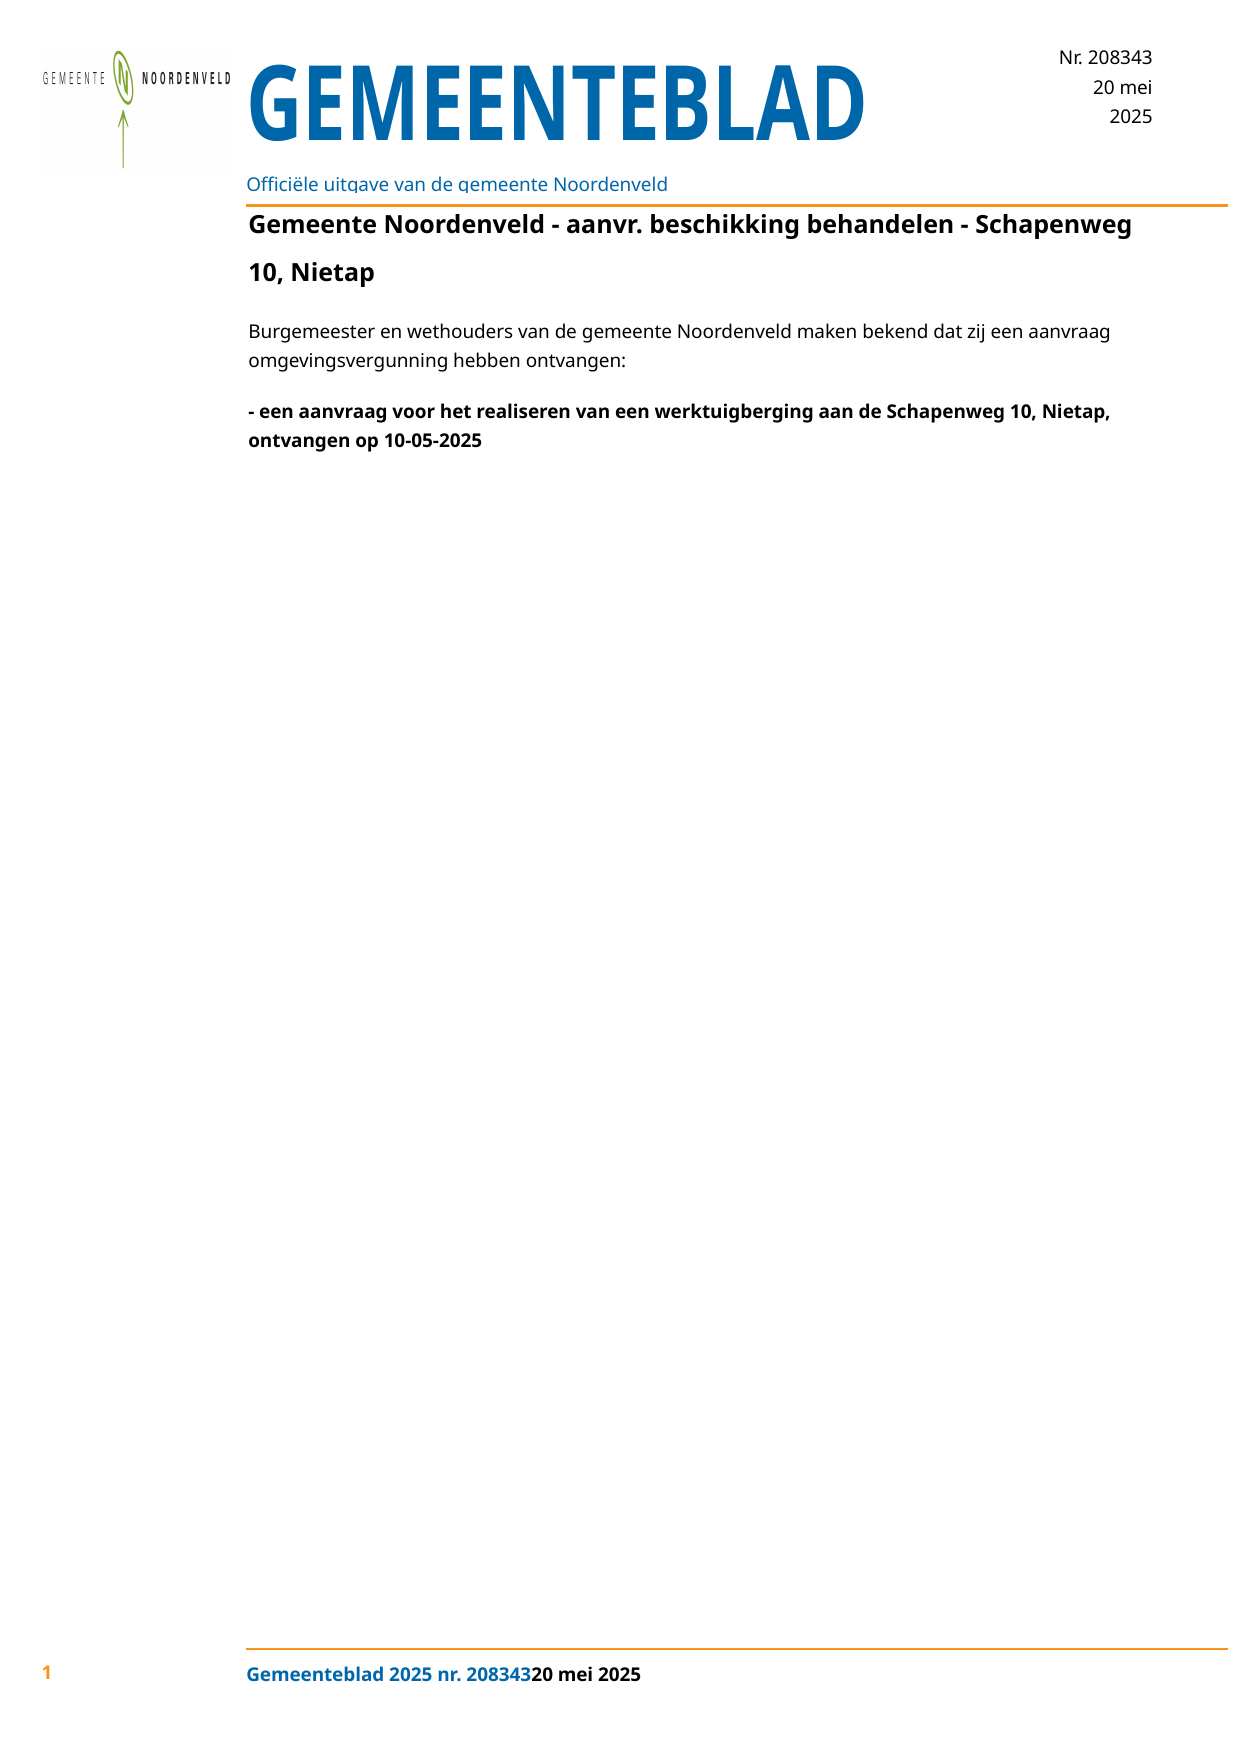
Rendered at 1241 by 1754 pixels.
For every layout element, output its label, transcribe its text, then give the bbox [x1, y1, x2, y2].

text Burgemeester en wethouders van de gemeente Noordenveld maken bekend dat zij een aanvraag omgevingsvergunning hebben ontvangen: [248, 318, 1152, 373]
text Gemeente Noordenveld - aanvr. beschikking behandelen - Schapenweg 10, Nietap [248, 207, 1152, 288]
text - een aanvraag voor het realiseren van een werktuigberging aan de Schapenweg 10, Nietap, ontvangen op 10-05-2025 [248, 398, 1152, 453]
picture [41, 47, 231, 172]
